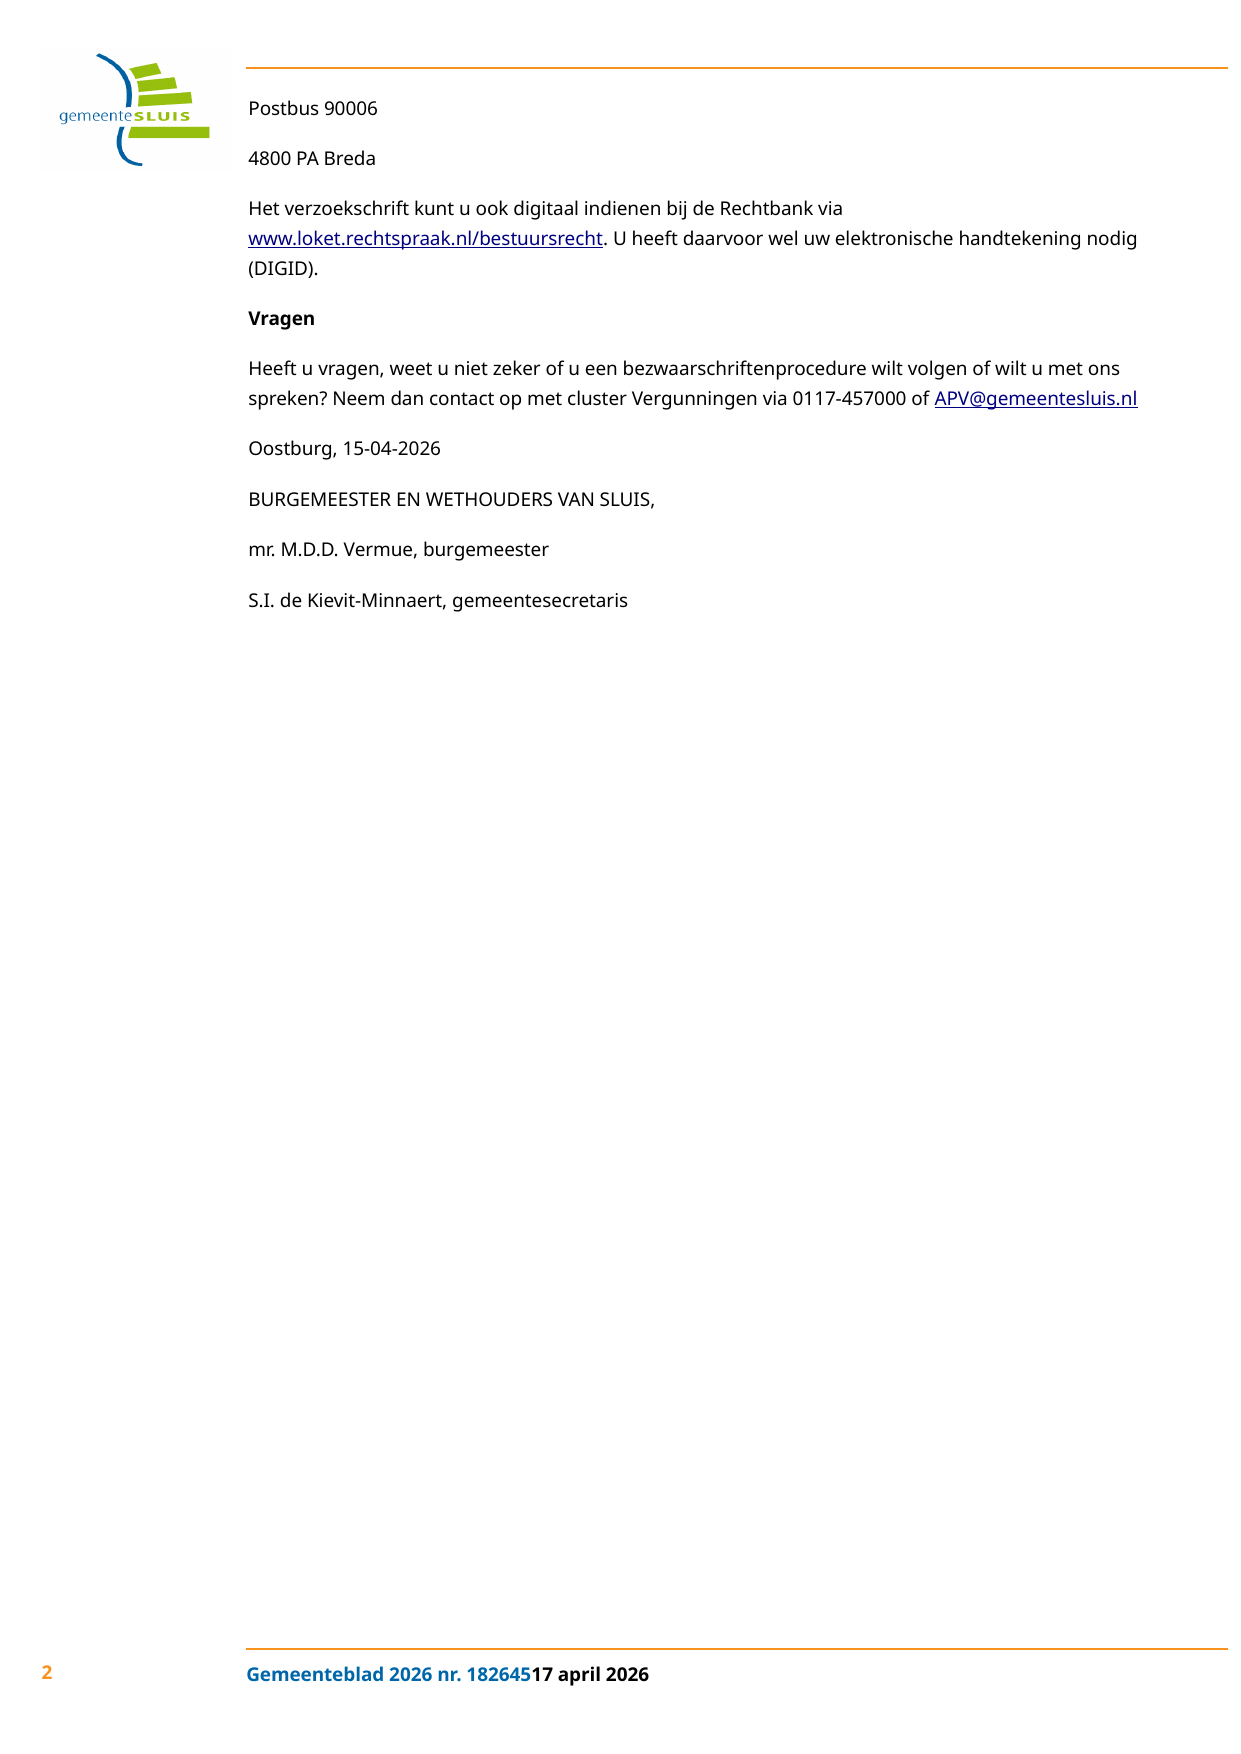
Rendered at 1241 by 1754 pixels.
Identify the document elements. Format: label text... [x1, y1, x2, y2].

text mr. M.D.D. Vermue, burgemeester [248, 536, 1152, 562]
text Heeft u vragen, weet u niet zeker of u een bezwaarschriftenprocedure wilt volgen of wilt u met ons spreken? Neem dan contact op met cluster Vergunningen via 0117-457000 of APV@gemeentesluis.nl [248, 356, 1152, 411]
text S.I. de Kievit-Minnaert, gemeentesecretaris [248, 587, 1152, 613]
text BURGEMEESTER EN WETHOUDERS VAN SLUIS, [248, 486, 1152, 512]
text Het verzoekschrift kunt u ook digitaal indienen bij de Rechtbank via www.loket.rechtspraak.nl/bestuursrecht. U heeft daarvoor wel uw elektronische handtekening nodig (DIGID). [248, 196, 1152, 281]
text Oostburg, 15-04-2026 [248, 436, 1152, 461]
text Vragen [248, 305, 1152, 331]
text Postbus 90006 [248, 95, 1152, 121]
picture [41, 47, 231, 172]
text 4800 PA Breda [248, 145, 1152, 171]
